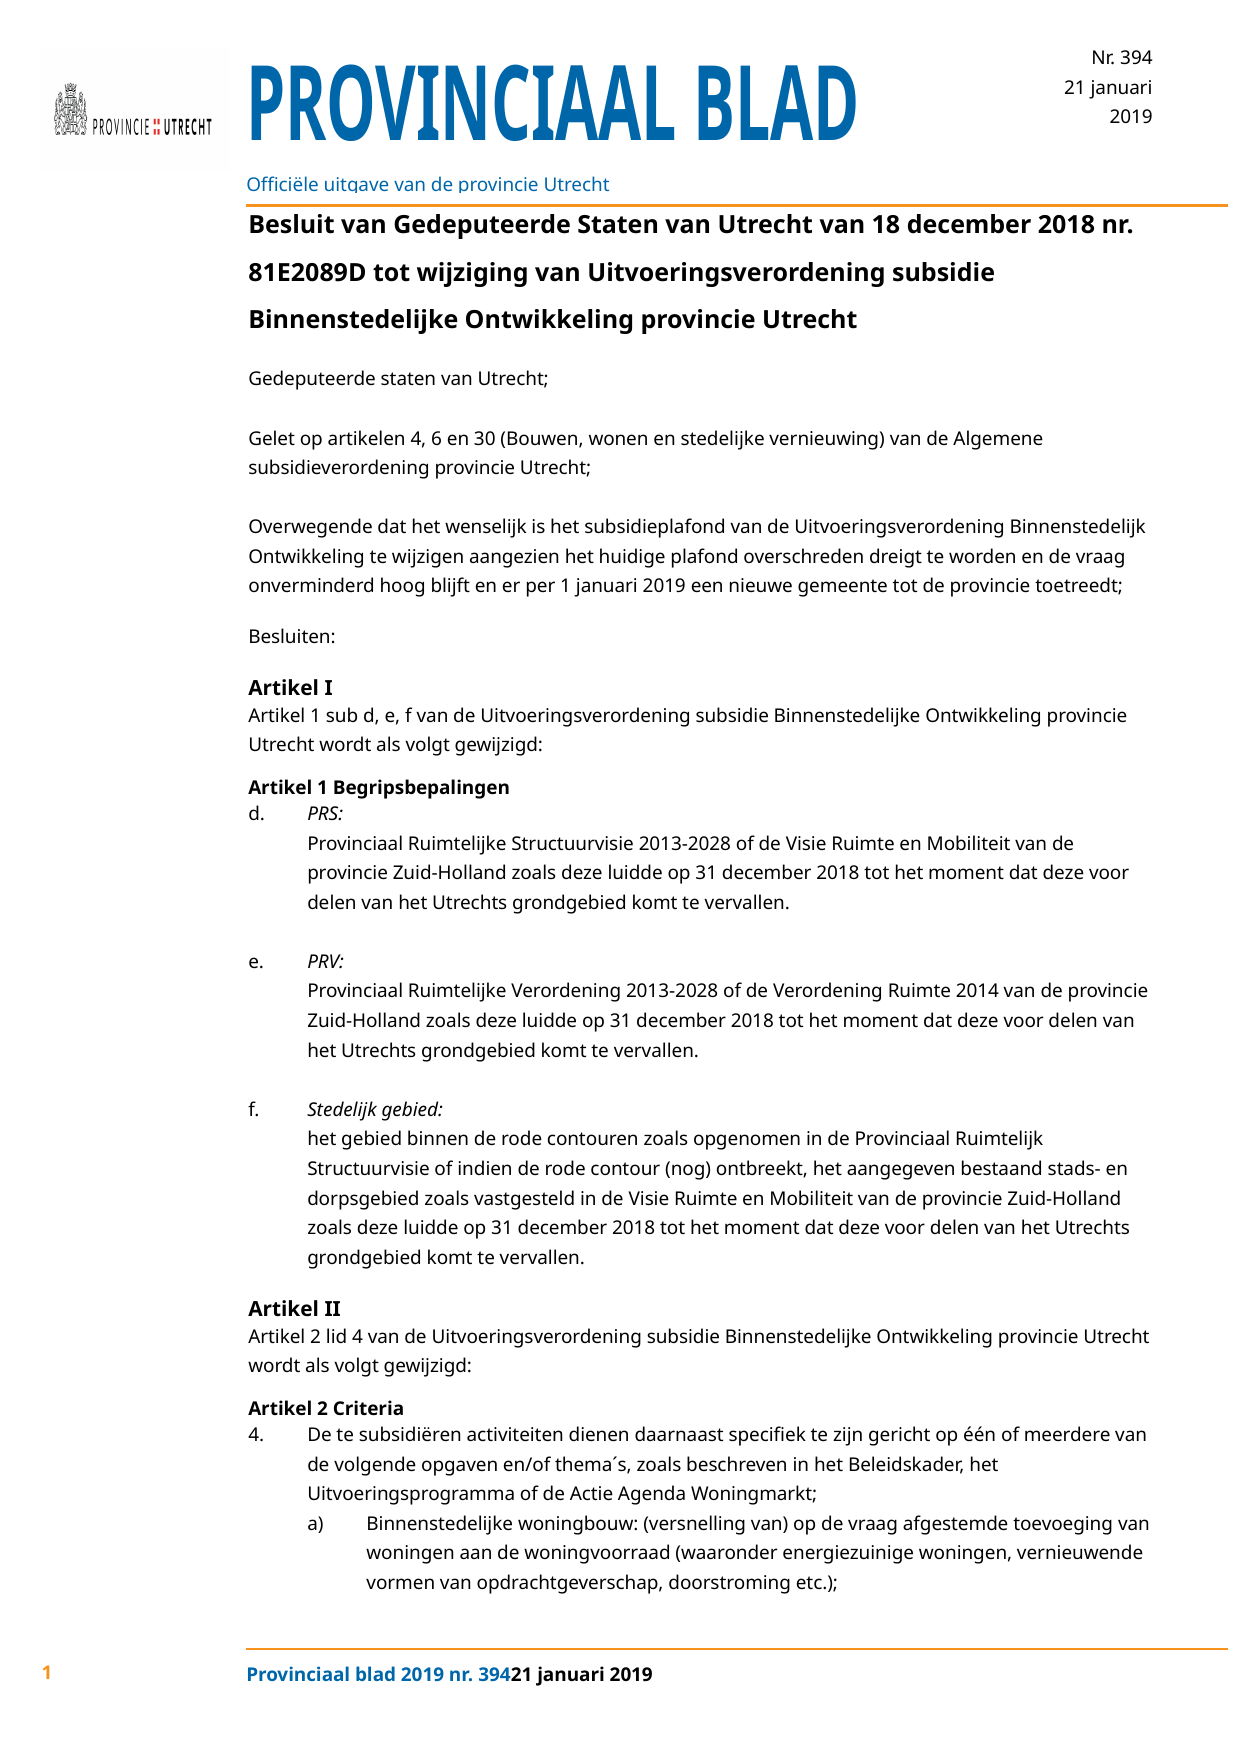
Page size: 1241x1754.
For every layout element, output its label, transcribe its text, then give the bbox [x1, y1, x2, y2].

text Artikel 2 Criteria [248, 1396, 1152, 1421]
text Gelet op artikelen 4, 6 en 30 (Bouwen, wonen en stedelijke vernieuwing) van de Algemene subsidieverordening provincie Utrecht; [248, 425, 1152, 480]
text Artikel 1 sub d, e, f van de Uitvoeringsverordening subsidie Binnenstedelijke Ontwikkeling provincie Utrecht wordt als volgt gewijzigd: [248, 702, 1152, 757]
text Artikel 1 Begripsbepalingen [248, 774, 1152, 800]
list het gebied binnen de rode contouren zoals opgenomen in de Provinciaal Ruimtelijk Structuurvisie of indien de rode contour (nog) ontbreekt, het aangegeven bestaand stads- en dorpsgebied zoals vastgesteld in de Visie Ruimte en Mobiliteit van de provincie Zuid-Holland zoals deze luidde op 31 december 2018 tot het moment dat deze voor delen van het Utrechts grondgebied komt te vervallen. [248, 1126, 1152, 1270]
list De te subsidiëren activiteiten dienen daarnaast specifiek te zijn gericht op één of meerdere van de volgende opgaven en/of thema´s, zoals beschreven in het Beleidskader, het Uitvoeringsprogramma of de Actie Agenda Woningmarkt; [248, 1421, 1152, 1506]
text Gedeputeerde staten van Utrecht; [248, 366, 1152, 391]
list Provinciaal Ruimtelijke Structuurvisie 2013-2028 of de Visie Ruimte en Mobiliteit van de provincie Zuid-Holland zoals deze luidde op 31 december 2018 tot het moment dat deze voor delen van het Utrechts grondgebied komt te vervallen. [248, 830, 1152, 915]
list Stedelijk gebied: [248, 1096, 1152, 1122]
text Artikel II [248, 1294, 1152, 1323]
picture [41, 47, 231, 172]
list PRV: [248, 948, 1152, 974]
list PRS: [248, 800, 1152, 826]
list Binnenstedelijke woningbouw: (versnelling van) op de vraag afgestemde toevoeging van woningen aan de woningvoorraad (waaronder energiezuinige woningen, vernieuwende vormen van opdrachtgeverschap, doorstroming etc.); [307, 1510, 1152, 1595]
text Besluiten: [248, 623, 1152, 649]
text Besluit van Gedeputeerde Staten van Utrecht van 18 december 2018 nr. 81E2089D tot wijziging van Uitvoeringsverordening subsidie Binnenstedelijke Ontwikkeling provincie Utrecht [248, 207, 1152, 336]
text Artikel I [248, 673, 1152, 702]
list Provinciaal Ruimtelijke Verordening 2013-2028 of de Verordening Ruimte 2014 van de provincie Zuid-Holland zoals deze luidde op 31 december 2018 tot het moment dat deze voor delen van het Utrechts grondgebied komt te vervallen. [248, 978, 1152, 1063]
text Artikel 2 lid 4 van de Uitvoeringsverordening subsidie Binnenstedelijke Ontwikkeling provincie Utrecht wordt als volgt gewijzigd: [248, 1323, 1152, 1378]
text Overwegende dat het wenselijk is het subsidieplafond van de Uitvoeringsverordening Binnenstedelijk Ontwikkeling te wijzigen aangezien het huidige plafond overschreden dreigt te worden en de vraag onverminderd hoog blijft en er per 1 januari 2019 een nieuwe gemeente tot de provincie toetreedt; [248, 513, 1152, 598]
